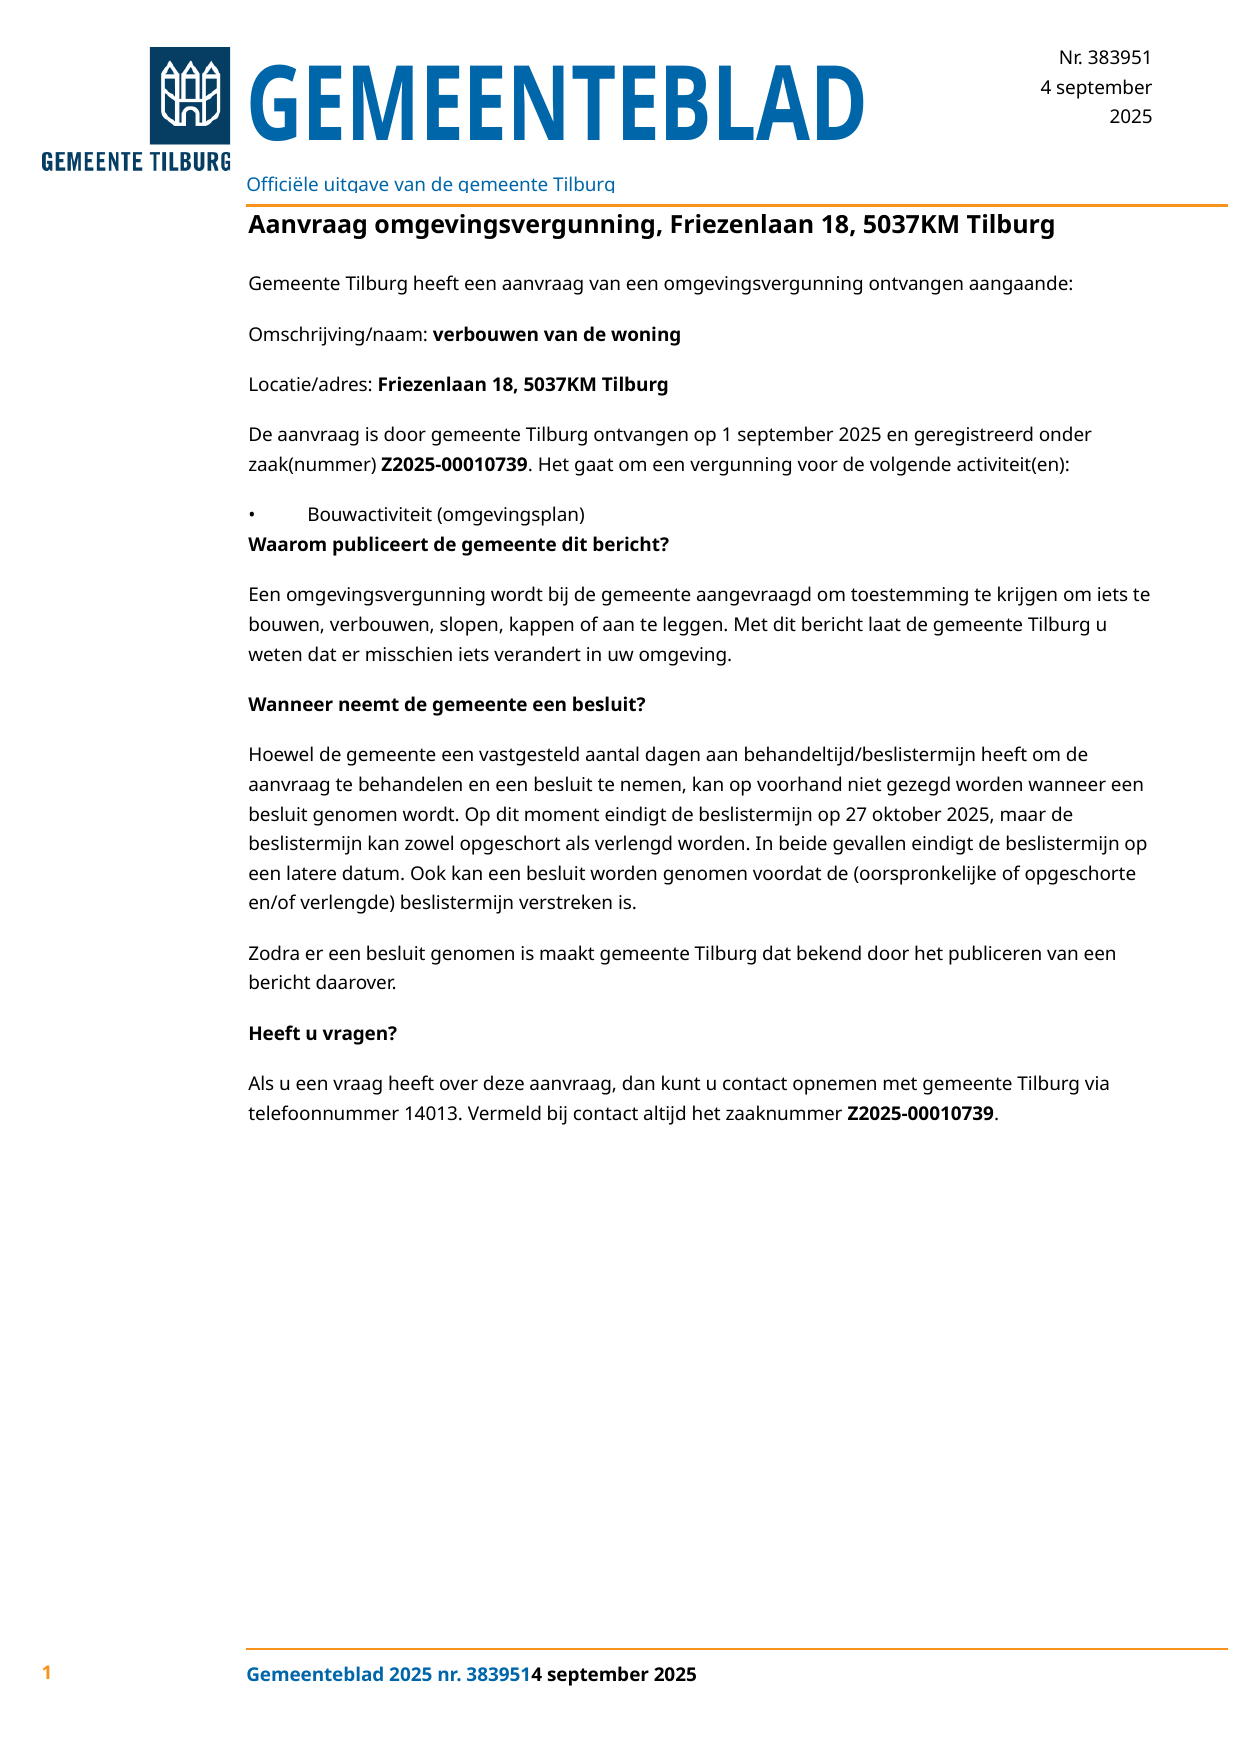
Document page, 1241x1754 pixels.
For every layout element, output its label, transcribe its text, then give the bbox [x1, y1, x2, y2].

text De aanvraag is door gemeente Tilburg ontvangen op 1 september 2025 en geregistreerd onder zaak(nummer) Z2025-00010739. Het gaat om een vergunning voor de volgende activiteit(en): [248, 422, 1152, 477]
text Waarom publiceert de gemeente dit bericht? [248, 531, 1152, 557]
text Hoewel de gemeente een vastgesteld aantal dagen aan behandeltijd/beslistermijn heeft om de aanvraag te behandelen en een besluit te nemen, kan op voorhand niet gezegd worden wanneer een besluit genomen wordt. Op dit moment eindigt de beslistermijn op 27 oktober 2025, maar de beslistermijn kan zowel opgeschort als verlengd worden. In beide gevallen eindigt de beslistermijn op een latere datum. Ook kan een besluit worden genomen voordat de (oorspronkelijke of opgeschorte en/of verlengde) beslistermijn verstreken is. [248, 742, 1152, 915]
text Een omgevingsvergunning wordt bij de gemeente aangevraagd om toestemming te krijgen om iets te bouwen, verbouwen, slopen, kappen of aan te leggen. Met dit bericht laat de gemeente Tilburg u weten dat er misschien iets verandert in uw omgeving. [248, 582, 1152, 666]
list Bouwactiviteit (omgevingsplan) [248, 502, 1152, 527]
text Omschrijving/naam: verbouwen van de woning [248, 321, 1152, 346]
text Locatie/adres: Friezenlaan 18, 5037KM Tilburg [248, 371, 1152, 397]
picture [41, 47, 231, 172]
text Wanneer neemt de gemeente een besluit? [248, 691, 1152, 717]
text Gemeente Tilburg heeft een aanvraag van een omgevingsvergunning ontvangen aangaande: [248, 270, 1152, 296]
text Zodra er een besluit genomen is maakt gemeente Tilburg dat bekend door het publiceren van een bericht daarover. [248, 940, 1152, 995]
text Aanvraag omgevingsvergunning, Friezenlaan 18, 5037KM Tilburg [248, 207, 1152, 241]
text Heeft u vragen? [248, 1020, 1152, 1046]
text Als u een vraag heeft over deze aanvraag, dan kunt u contact opnemen met gemeente Tilburg via telefoonnummer 14013. Vermeld bij contact altijd het zaaknummer Z2025-00010739. [248, 1070, 1152, 1126]
